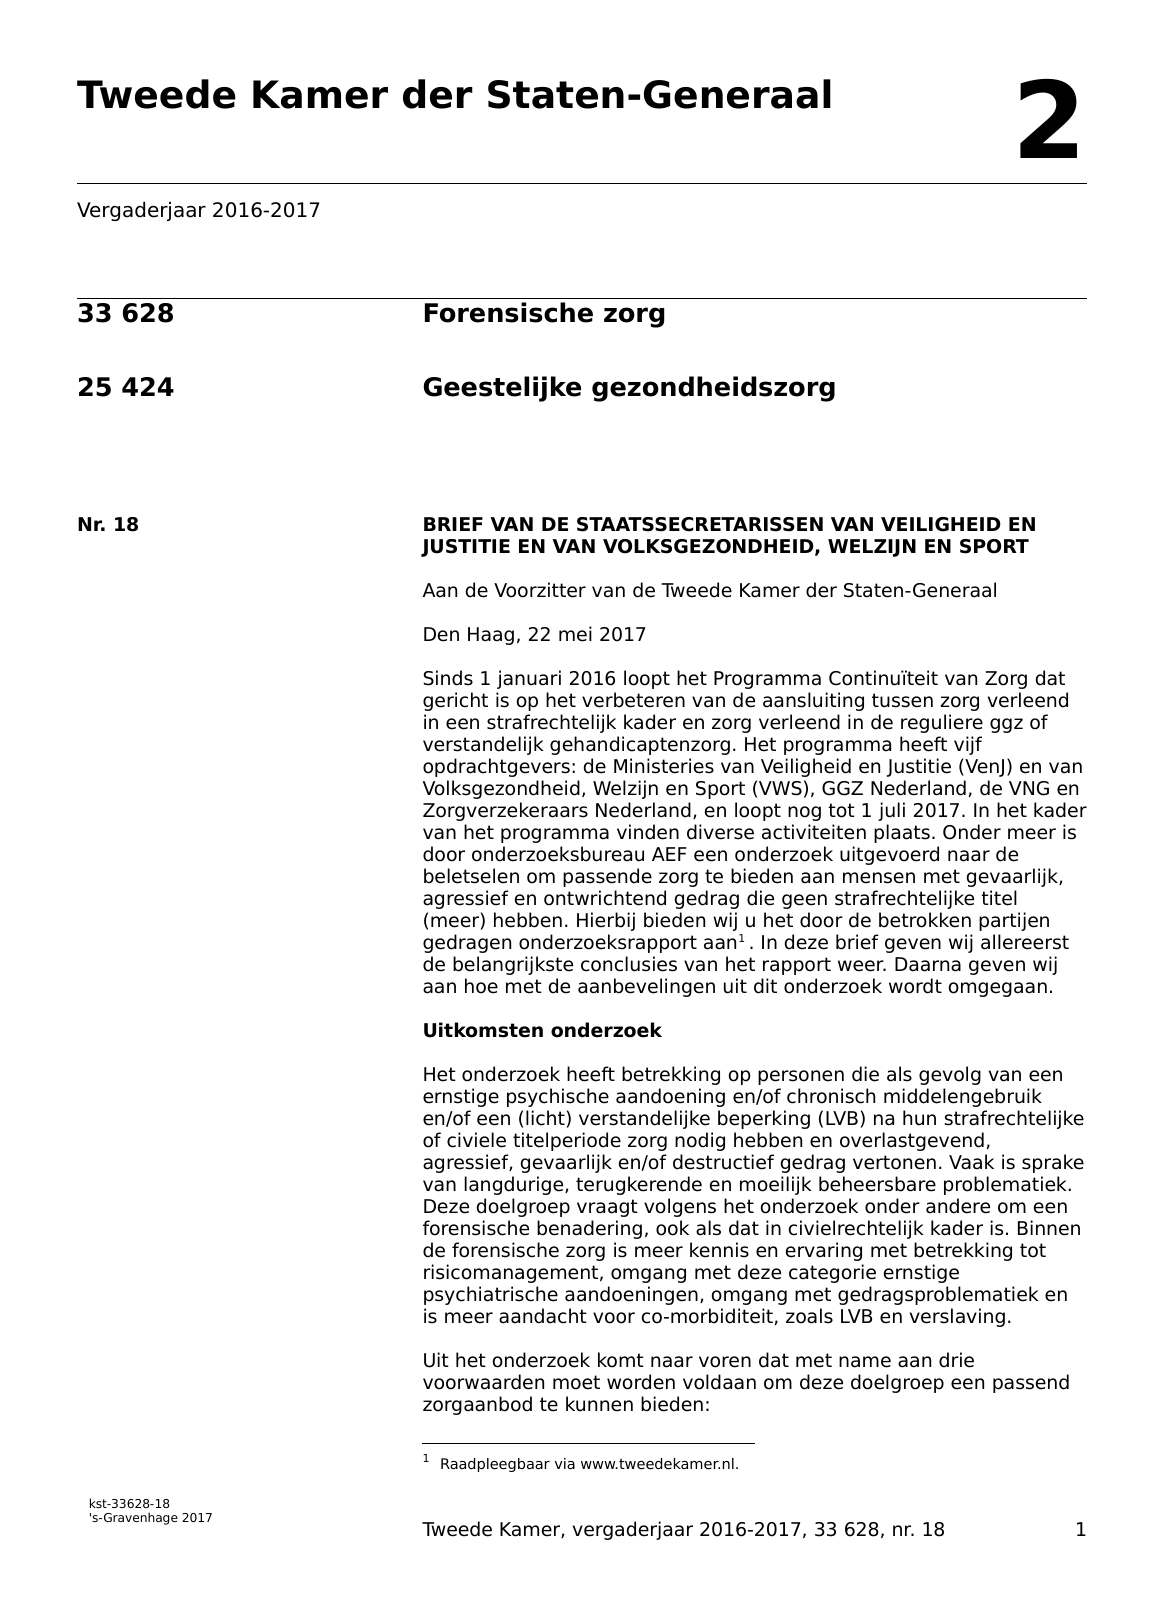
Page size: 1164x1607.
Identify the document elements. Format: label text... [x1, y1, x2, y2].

text Den Haag, 22 mei 2017 [422, 624, 1087, 646]
subtitle 25 424 Geestelijke gezondheidszorg [77, 373, 1087, 403]
table_header 2 [886, 59, 1087, 183]
subtitle 33 628 Forensische zorg [77, 299, 1087, 329]
text Aan de Voorzitter van de Tweede Kamer der Staten-Generaal [422, 580, 1087, 602]
text 's-Gravenhage 2017 [88, 1511, 323, 1525]
subtitle Uitkomsten onderzoek [422, 1020, 1087, 1042]
subtitle Nr. 18 BRIEF VAN DE STAATSSECRETARISSEN VAN VEILIGHEID EN JUSTITIE EN VAN VOLKSGEZONDHEID, WELZIJN EN SPORT [77, 514, 1087, 558]
text Sinds 1 januari 2016 loopt het Programma Continuïteit van Zorg dat gericht is op het verbeteren van de aansluiting tussen zorg verleend in een strafrechtelijk kader en zorg verleend in de reguliere ggz of verstandelijk gehandicaptenzorg. Het programma heeft vijf opdrachtgevers: de Ministeries van Veiligheid en Justitie (VenJ) en van Volksgezondheid, Welzijn en Sport (VWS), GGZ Nederland, de VNG en Zorgverzekeraars Nederland, en loopt nog tot 1 juli 2017. In het kader van het programma vinden diverse activiteiten plaats. Onder meer is door onderzoeksbureau AEF een onderzoek uitgevoerd naar de beletselen om passende zorg te bieden aan mensen met gevaarlijk, agressief en ontwrichtend gedrag die geen strafrechtelijke titel (meer) hebben. Hierbij bieden wij u het door de betrokken partijen gedragen onderzoeksrapport aan. In deze brief geven wij allereerst de belangrijkste conclusies van het rapport weer. Daarna geven wij aan hoe met de aanbevelingen uit dit onderzoek wordt omgegaan. [422, 668, 1087, 998]
text Het onderzoek heeft betrekking op personen die als gevolg van een ernstige psychische aandoening en/of chronisch middelengebruik en/of een (licht) verstandelijke beperking (LVB) na hun strafrechtelijke of civiele titelperiode zorg nodig hebben en overlastgevend, agressief, gevaarlijk en/of destructief gedrag vertonen. Vaak is sprake van langdurige, terugkerende en moeilijk beheersbare problematiek. Deze doelgroep vraagt volgens het onderzoek onder andere om een forensische benadering, ook als dat in civielrechtelijk kader is. Binnen de forensische zorg is meer kennis en ervaring met betrekking tot risicomanagement, omgang met deze categorie ernstige psychiatrische aandoeningen, omgang met gedragsproblematiek en is meer aandacht voor co-morbiditeit, zoals LVB en verslaving. [422, 1064, 1087, 1328]
text Raadpleegbaar via www.tweedekamer.nl. [422, 1452, 1087, 1474]
table_cell Vergaderjaar 2016-2017 [77, 184, 1087, 298]
text kst-33628-18 [88, 1497, 323, 1511]
text Uit het onderzoek komt naar voren dat met name aan drie voorwaarden moet worden voldaan om deze doelgroep een passend zorgaanbod te kunnen bieden: [422, 1350, 1087, 1416]
table_header Tweede Kamer der Staten-Generaal [77, 59, 886, 183]
